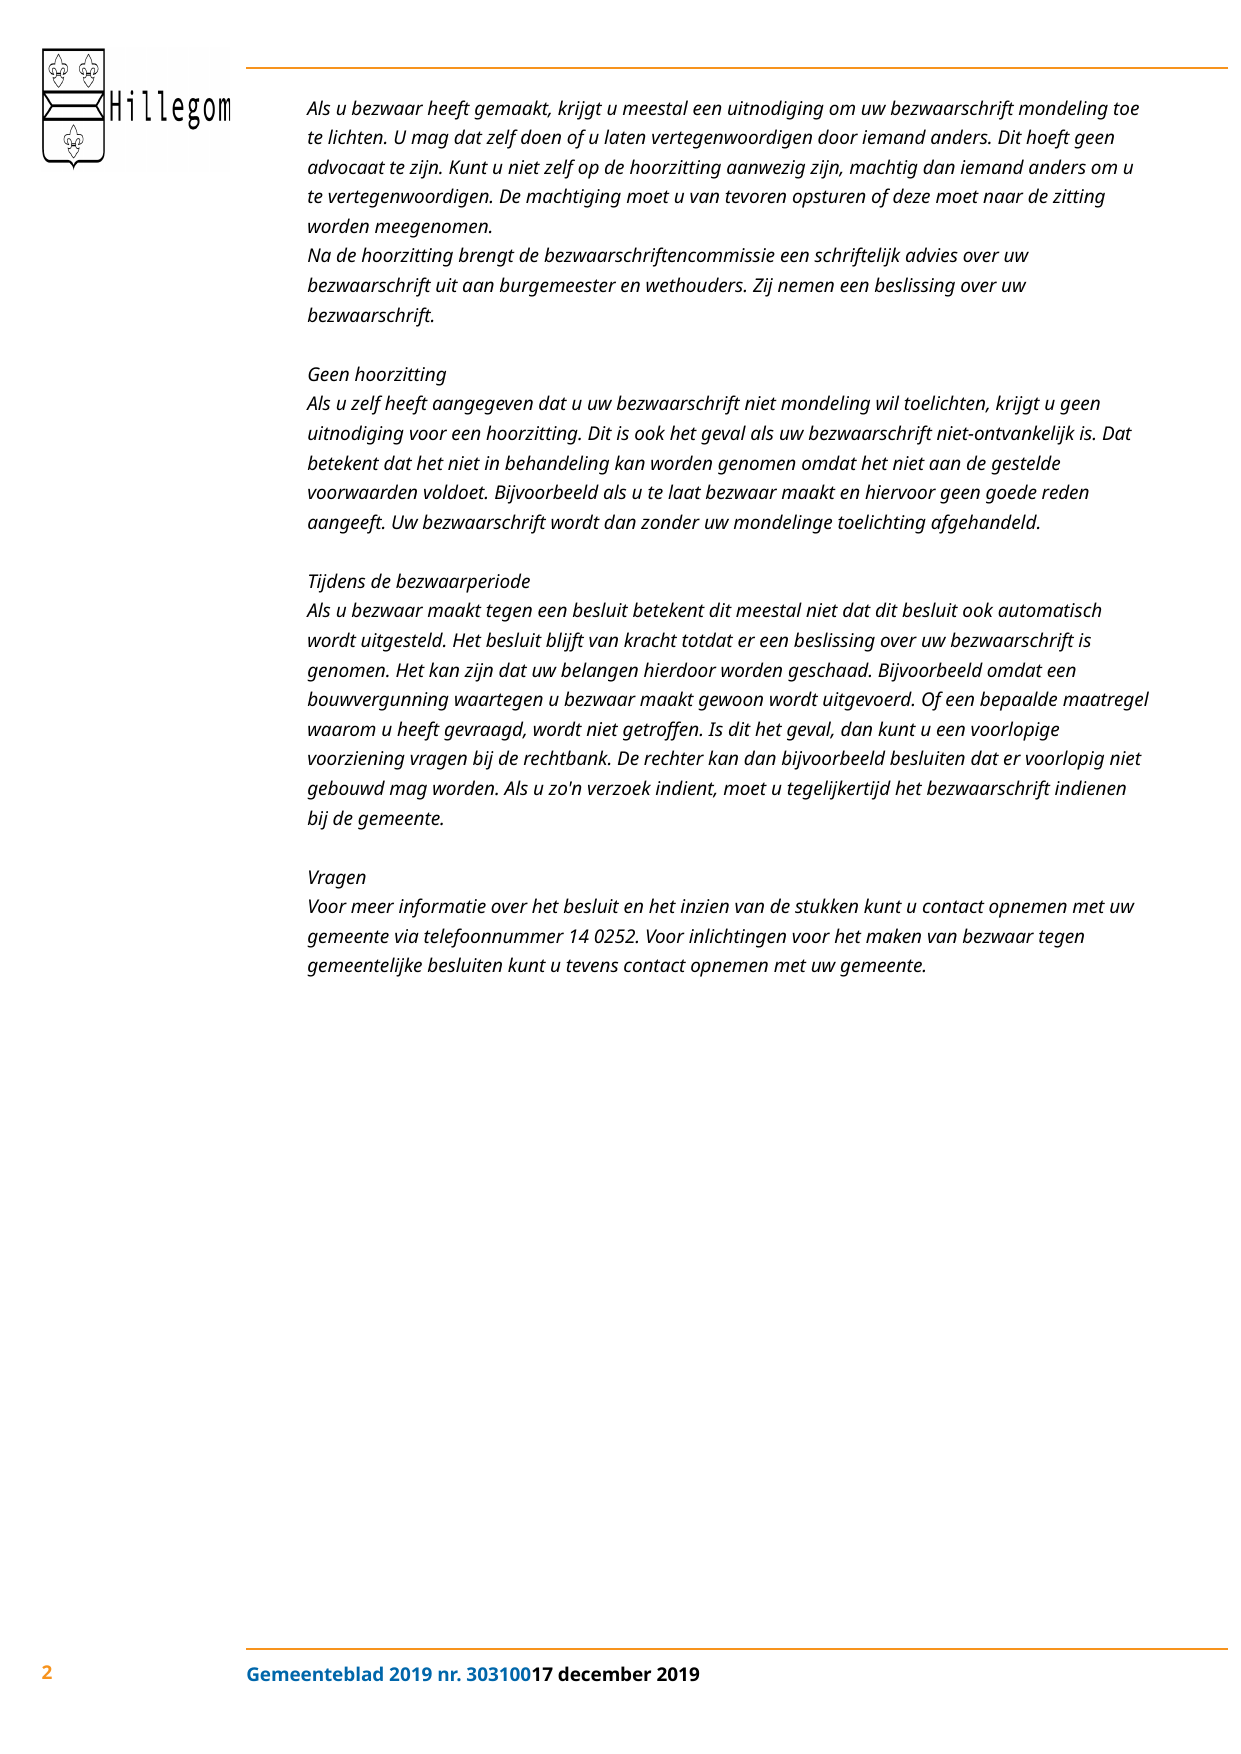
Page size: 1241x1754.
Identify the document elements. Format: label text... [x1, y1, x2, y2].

list Als u zelf heeft aangegeven dat u uw bezwaarschrift niet mondeling wil toelichten, krijgt u geen uitnodiging voor een hoorzitting. Dit is ook het geval als uw bezwaarschrift niet-ontvankelijk is. Dat betekent dat het niet in behandeling kan worden genomen omdat het niet aan de gestelde voorwaarden voldoet. Bijvoorbeeld als u te laat bezwaar maakt en hiervoor geen goede reden aangeeft. Uw bezwaarschrift wordt dan zonder uw mondelinge toelichting afgehandeld. [248, 391, 1152, 535]
list Vragen [248, 864, 1152, 890]
list Als u bezwaar maakt tegen een besluit betekent dit meestal niet dat dit besluit ook automatisch wordt uitgesteld. Het besluit blijft van kracht totdat er een beslissing over uw bezwaarschrift is genomen. Het kan zijn dat uw belangen hierdoor worden geschaad. Bijvoorbeeld omdat een bouwvergunning waartegen u bezwaar maakt gewoon wordt uitgevoerd. Of een bepaalde maatregel waarom u heeft gevraagd, wordt niet getroffen. Is dit het geval, dan kunt u een voorlopige voorziening vragen bij de rechtbank. De rechter kan dan bijvoorbeeld besluiten dat er voorlopig niet gebouwd mag worden. Als u zo'n verzoek indient, moet u tegelijkertijd het bezwaarschrift indienen bij de gemeente. [248, 598, 1152, 831]
list Voor meer informatie over het besluit en het inzien van de stukken kunt u contact opnemen met uw gemeente via telefoonnummer 14 0252. Voor inlichtingen voor het maken van bezwaar tegen gemeentelijke besluiten kunt u tevens contact opnemen met uw gemeente. [248, 893, 1152, 978]
picture [41, 47, 231, 172]
list Geen hoorzitting [248, 361, 1152, 387]
list Als u bezwaar heeft gemaakt, krijgt u meestal een uitnodiging om uw bezwaarschrift mondeling toe te lichten. U mag dat zelf doen of u laten vertegenwoordigen door iemand anders. Dit hoeft geen advocaat te zijn. Kunt u niet zelf op de hoorzitting aanwezig zijn, machtig dan iemand anders om u te vertegenwoordigen. De machtiging moet u van tevoren opsturen of deze moet naar de zitting worden meegenomen. [248, 95, 1152, 239]
list Tijdens de bezwaarperiode [248, 568, 1152, 594]
list Na de hoorzitting brengt de bezwaarschriftencommissie een schriftelijk advies over uw bezwaarschrift uit aan burgemeester en wethouders. Zij nemen een beslissing over uw bezwaarschrift. [248, 243, 1152, 328]
